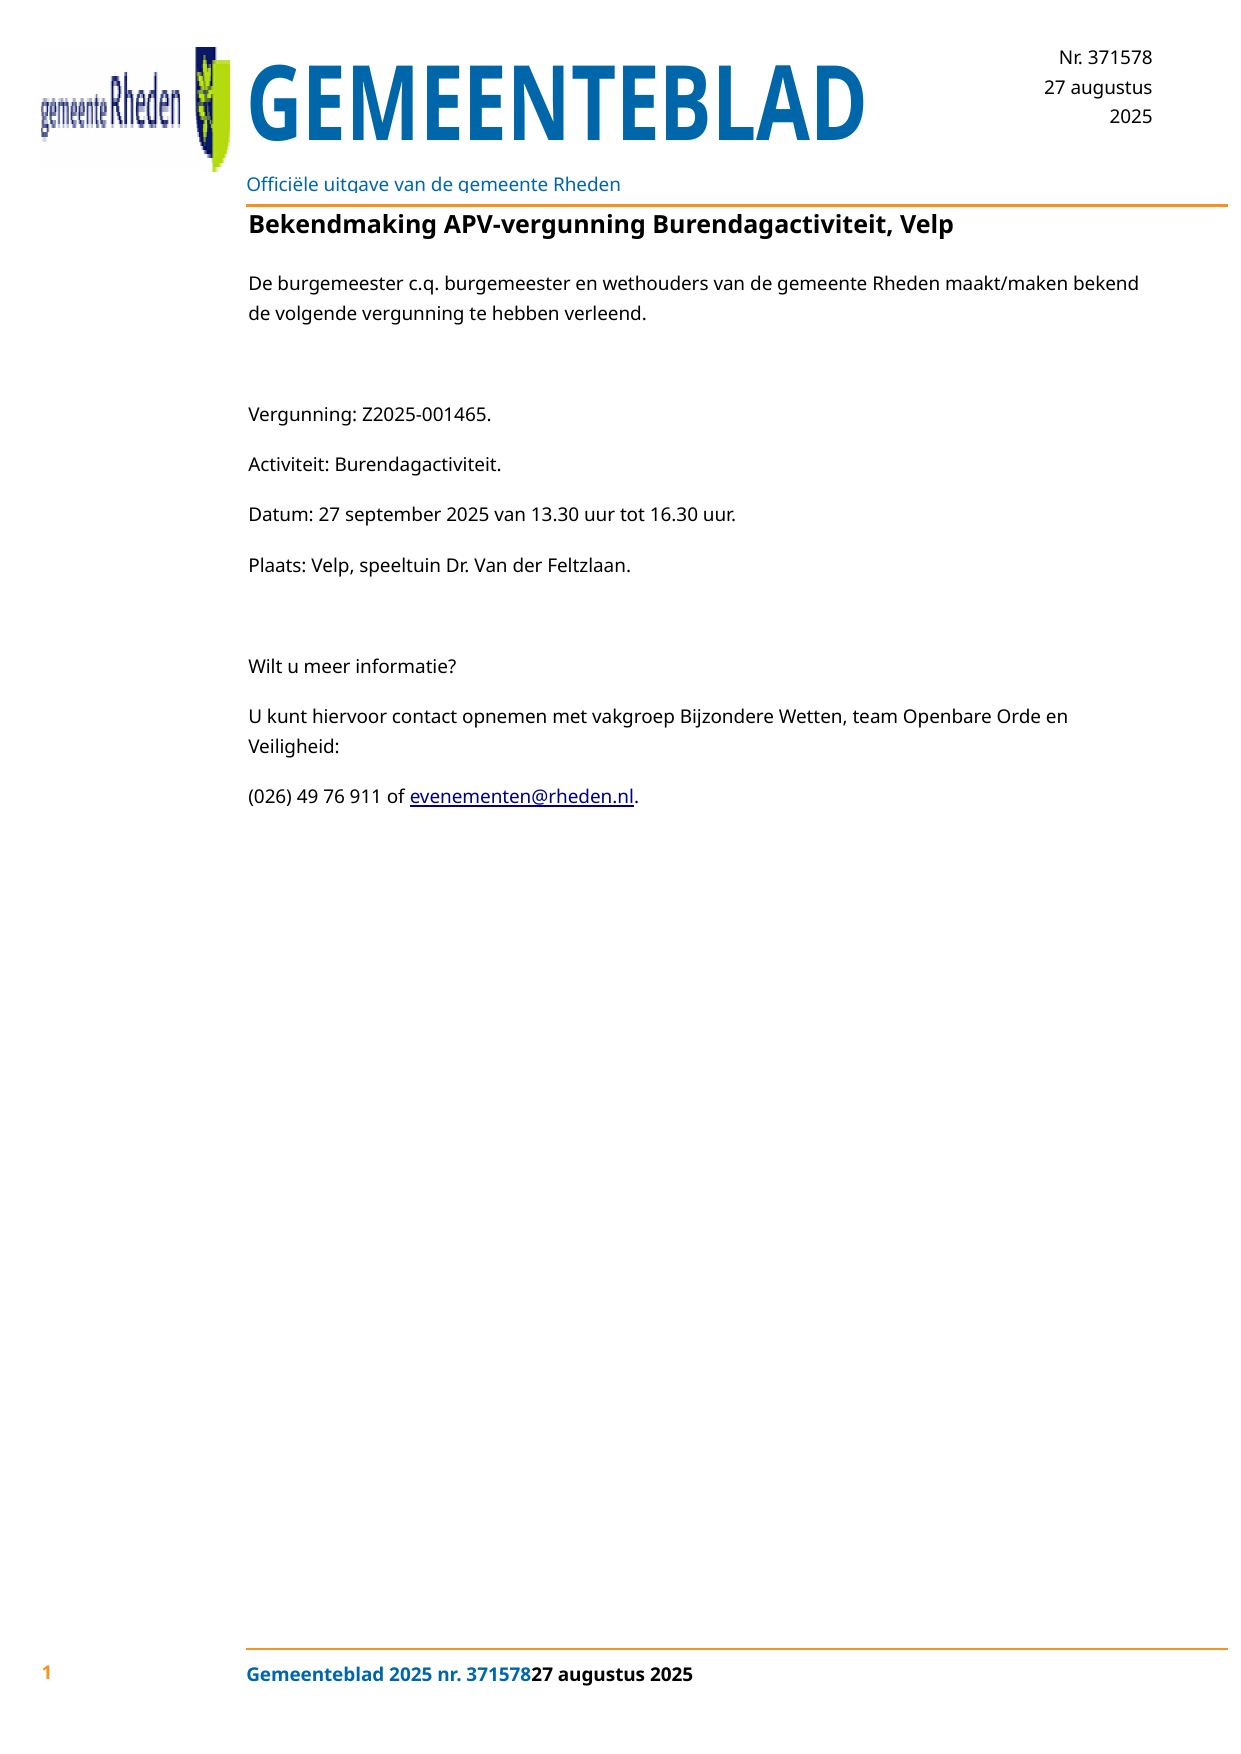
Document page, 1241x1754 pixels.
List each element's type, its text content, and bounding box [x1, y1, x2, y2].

text Activiteit: Burendagactiviteit. [248, 451, 1152, 477]
text Wilt u meer informatie? [248, 653, 1152, 678]
text Vergunning: Z2025-001465. [248, 401, 1152, 426]
text Bekendmaking APV-vergunning Burendagactiviteit, Velp [248, 207, 1152, 241]
picture [41, 47, 231, 172]
text De burgemeester c.q. burgemeester en wethouders van de gemeente Rheden maakt/maken bekend de volgende vergunning te hebben verleend. [248, 270, 1152, 326]
text Plaats: Velp, speeltuin Dr. Van der Feltzlaan. [248, 552, 1152, 578]
text Datum: 27 september 2025 van 13.30 uur tot 16.30 uur. [248, 502, 1152, 527]
text U kunt hiervoor contact opnemen met vakgroep Bijzondere Wetten, team Openbare Orde en Veiligheid: [248, 703, 1152, 758]
text (026) 49 76 911 of evenementen@rheden.nl. [248, 783, 1152, 809]
